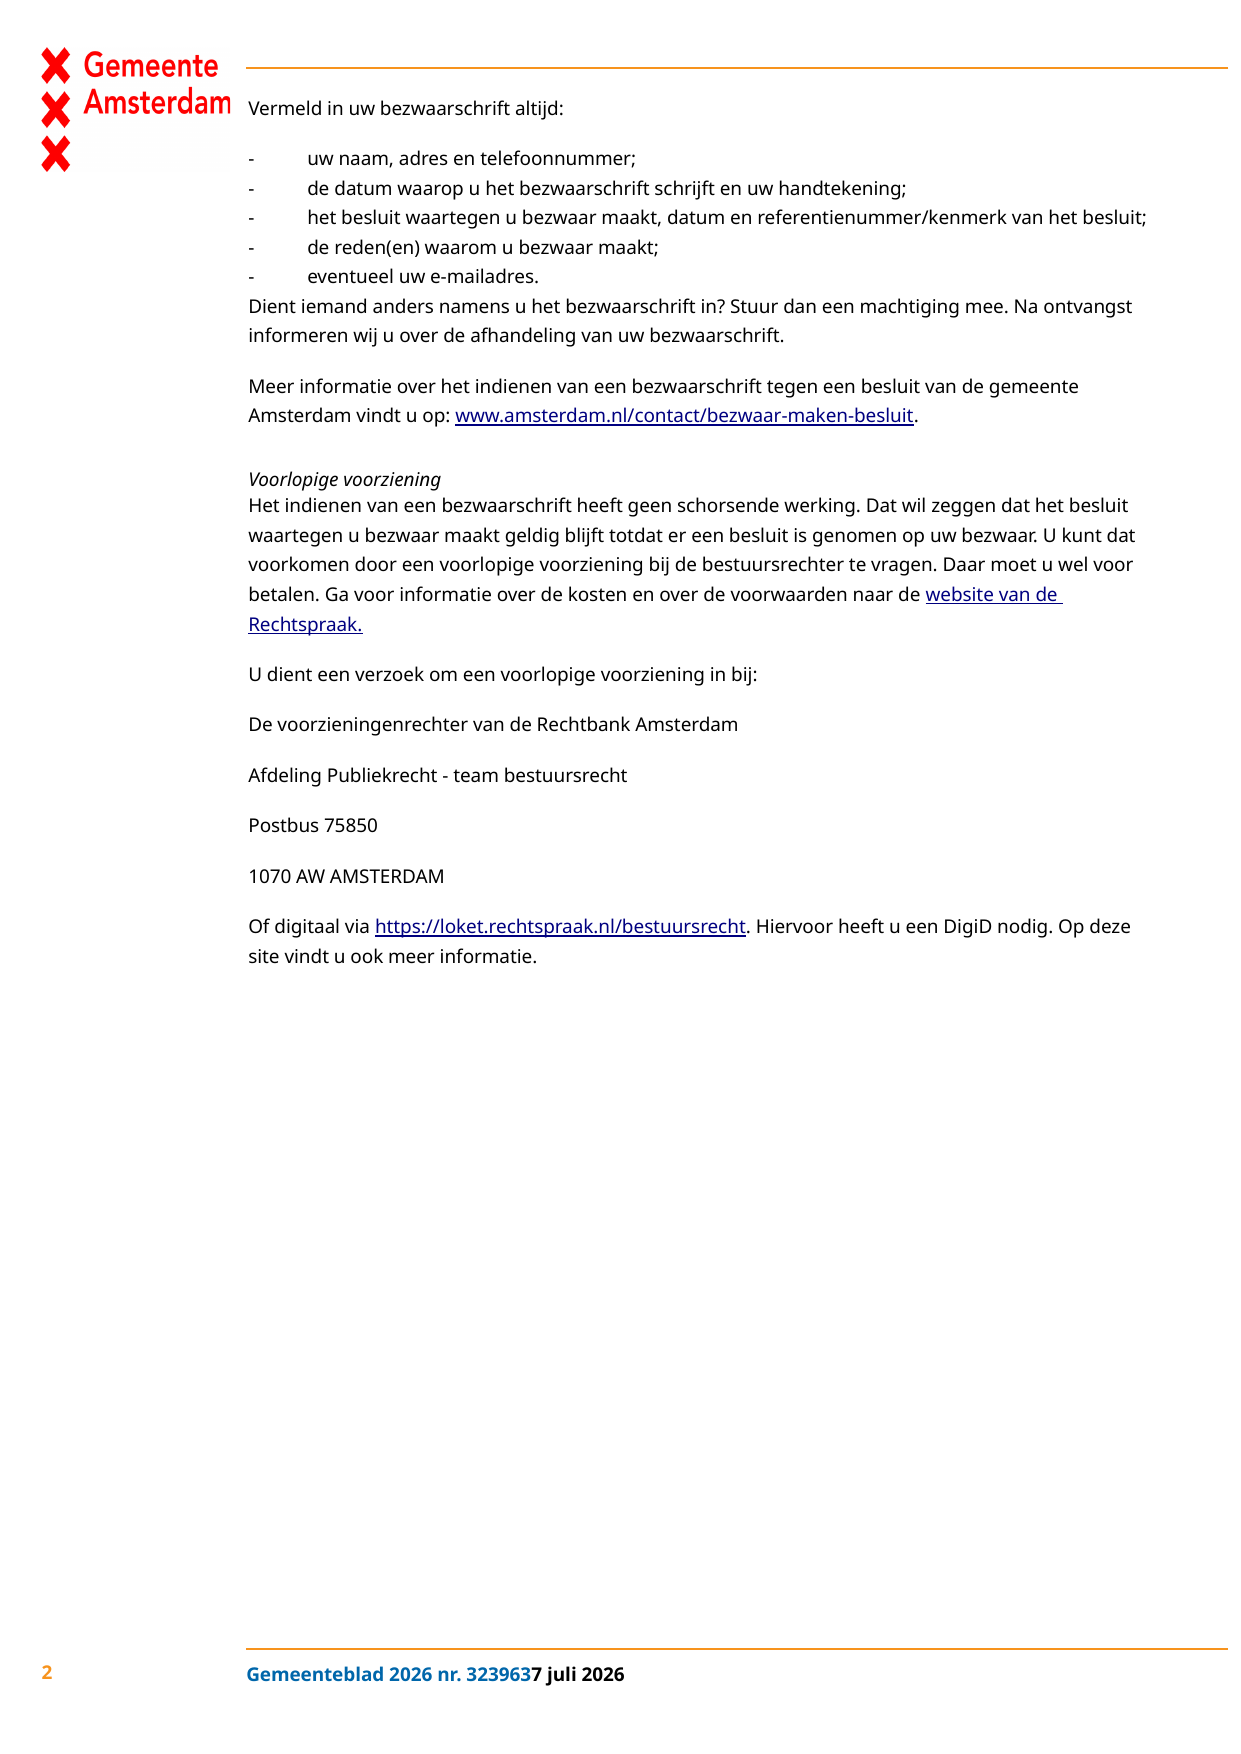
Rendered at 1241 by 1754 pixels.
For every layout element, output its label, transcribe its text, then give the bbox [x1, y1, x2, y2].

list eventueel uw e-mailadres. [248, 263, 1152, 289]
list het besluit waartegen u bezwaar maakt, datum en referentienummer/kenmerk van het besluit; [248, 204, 1152, 230]
text Afdeling Publiekrecht - team bestuursrecht [248, 762, 1152, 788]
text U dient een verzoek om een voorlopige voorziening in bij: [248, 661, 1152, 687]
list de reden(en) waarom u bezwaar maakt; [248, 234, 1152, 260]
text Postbus 75850 [248, 812, 1152, 838]
text Meer informatie over het indienen van een bezwaarschrift tegen een besluit van de gemeente Amsterdam vindt u op: www.amsterdam.nl/contact/bezwaar-maken-besluit. [248, 373, 1152, 428]
text De voorzieningenrechter van de Rechtbank Amsterdam [248, 712, 1152, 737]
list uw naam, adres en telefoonnummer; [248, 145, 1152, 171]
text 1070 AW AMSTERDAM [248, 863, 1152, 888]
text Dient iemand anders namens u het bezwaarschrift in? Stuur dan een machtiging mee. Na ontvangst informeren wij u over de afhandeling van uw bezwaarschrift. [248, 293, 1152, 348]
text Voorlopige voorziening [248, 467, 1152, 492]
picture [41, 47, 231, 172]
text Vermeld in uw bezwaarschrift altijd: [248, 95, 1152, 121]
text Het indienen van een bezwaarschrift heeft geen schorsende werking. Dat wil zeggen dat het besluit waartegen u bezwaar maakt geldig blijft totdat er een besluit is genomen op uw bezwaar. U kunt dat voorkomen door een voorlopige voorziening bij de bestuursrechter te vragen. Daar moet u wel voor betalen. Ga voor informatie over de kosten en over de voorwaarden naar de website van de Rechtspraak. [248, 492, 1152, 636]
text Of digitaal via https://loket.rechtspraak.nl/bestuursrecht. Hiervoor heeft u een DigiD nodig. Op deze site vindt u ook meer informatie. [248, 913, 1152, 968]
list de datum waarop u het bezwaarschrift schrijft en uw handtekening; [248, 175, 1152, 201]
